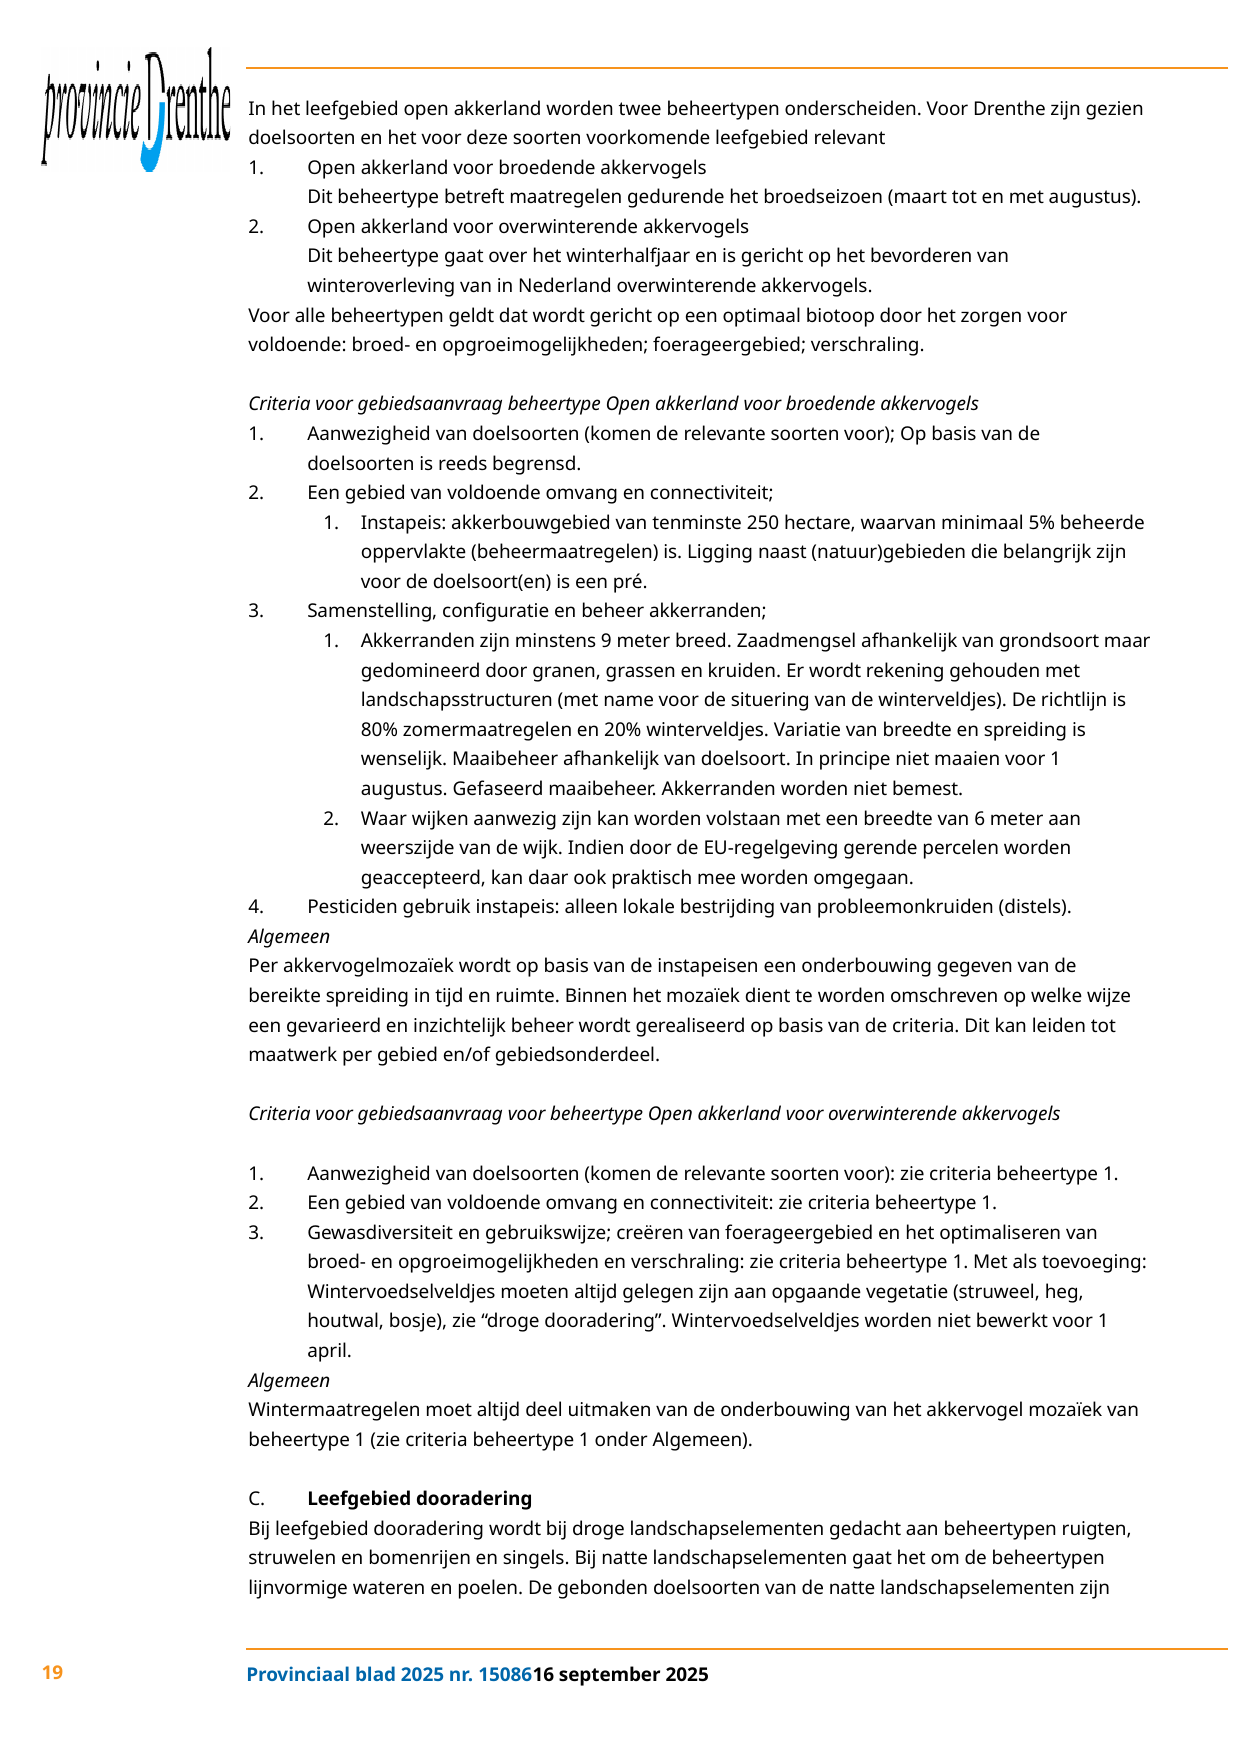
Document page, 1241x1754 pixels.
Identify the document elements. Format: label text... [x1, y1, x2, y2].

list Dit beheertype gaat over het winterhalfjaar en is gericht op het bevorderen van winteroverleving van in Nederland overwinterende akkervogels. [248, 243, 1152, 298]
text Bij leefgebied dooradering wordt bij droge landschapselementen gedacht aan beheertypen ruigten, struwelen en bomenrijen en singels. Bij natte landschapselementen gaat het om de beheertypen lijnvormige wateren en poelen. De gebonden doelsoorten van de natte landschapselementen zijn [248, 1515, 1152, 1600]
text In het leefgebied open akkerland worden twee beheertypen onderscheiden. Voor Drenthe zijn gezien doelsoorten en het voor deze soorten voorkomende leefgebied relevant [248, 95, 1152, 150]
list Leefgebied dooradering [248, 1485, 1152, 1511]
list Samenstelling, configuratie en beheer akkerranden; [248, 598, 1152, 623]
list Gewasdiversiteit en gebruikswijze; creëren van foerageergebied en het optimaliseren van broed- en opgroeimogelijkheden en verschraling: zie criteria beheertype 1. Met als toevoeging: Wintervoedselveldjes moeten altijd gelegen zijn aan opgaande vegetatie (struweel, heg, houtwal, bosje), zie “droge dooradering”. Wintervoedselveldjes worden niet bewerkt voor 1 april. [248, 1219, 1152, 1363]
text Criteria voor gebiedsaanvraag voor beheertype Open akkerland voor overwinterende akkervogels [248, 1101, 1152, 1126]
list Aanwezigheid van doelsoorten (komen de relevante soorten voor); Op basis van de doelsoorten is reeds begrensd. [248, 420, 1152, 476]
list Een gebied van voldoende omvang en connectiviteit: zie criteria beheertype 1. [248, 1189, 1152, 1215]
list Instapeis: akkerbouwgebied van tenminste 250 hectare, waarvan minimaal 5% beheerde oppervlakte (beheermaatregelen) is. Ligging naast (natuur)gebieden die belangrijk zijn voor de doelsoort(en) is een pré. [323, 509, 1152, 594]
text Voor alle beheertypen geldt dat wordt gericht op een optimaal biotoop door het zorgen voor voldoende: broed- en opgroeimogelijkheden; foerageergebied; verschraling. [248, 302, 1152, 357]
list Akkerranden zijn minstens 9 meter breed. Zaadmengsel afhankelijk van grondsoort maar gedomineerd door granen, grassen en kruiden. Er wordt rekening gehouden met landschapsstructuren (met name voor de situering van de winterveldjes). De richtlijn is 80% zomermaatregelen en 20% winterveldjes. Variatie van breedte en spreiding is wenselijk. Maaibeheer afhankelijk van doelsoort. In principe niet maaien voor 1 augustus. Gefaseerd maaibeheer. Akkerranden worden niet bemest. [323, 627, 1152, 801]
list Een gebied van voldoende omvang en connectiviteit; [248, 479, 1152, 505]
list Waar wijken aanwezig zijn kan worden volstaan met een breedte van 6 meter aan weerszijde van de wijk. Indien door de EU-regelgeving gerende percelen worden geaccepteerd, kan daar ook praktisch mee worden omgegaan. [323, 805, 1152, 890]
text Wintermaatregelen moet altijd deel uitmaken van de onderbouwing van het akkervogel mozaïek van beheertype 1 (zie criteria beheertype 1 onder Algemeen). [248, 1396, 1152, 1452]
list Aanwezigheid van doelsoorten (komen de relevante soorten voor): zie criteria beheertype 1. [248, 1160, 1152, 1186]
list Open akkerland voor overwinterende akkervogels [248, 213, 1152, 239]
list Open akkerland voor broedende akkervogels [248, 154, 1152, 180]
picture [41, 47, 231, 172]
text Algemeen [248, 923, 1152, 949]
list Dit beheertype betreft maatregelen gedurende het broedseizoen (maart tot en met augustus). [248, 183, 1152, 209]
text Criteria voor gebiedsaanvraag beheertype Open akkerland voor broedende akkervogels [248, 391, 1152, 416]
text Algemeen [248, 1367, 1152, 1393]
text Per akkervogelmozaïek wordt op basis van de instapeisen een onderbouwing gegeven van de bereikte spreiding in tijd en ruimte. Binnen het mozaïek dient te worden omschreven op welke wijze een gevarieerd en inzichtelijk beheer wordt gerealiseerd op basis van de criteria. Dit kan leiden tot maatwerk per gebied en/of gebiedsonderdeel. [248, 953, 1152, 1067]
list Pesticiden gebruik instapeis: alleen lokale bestrijding van probleemonkruiden (distels). [248, 893, 1152, 919]
